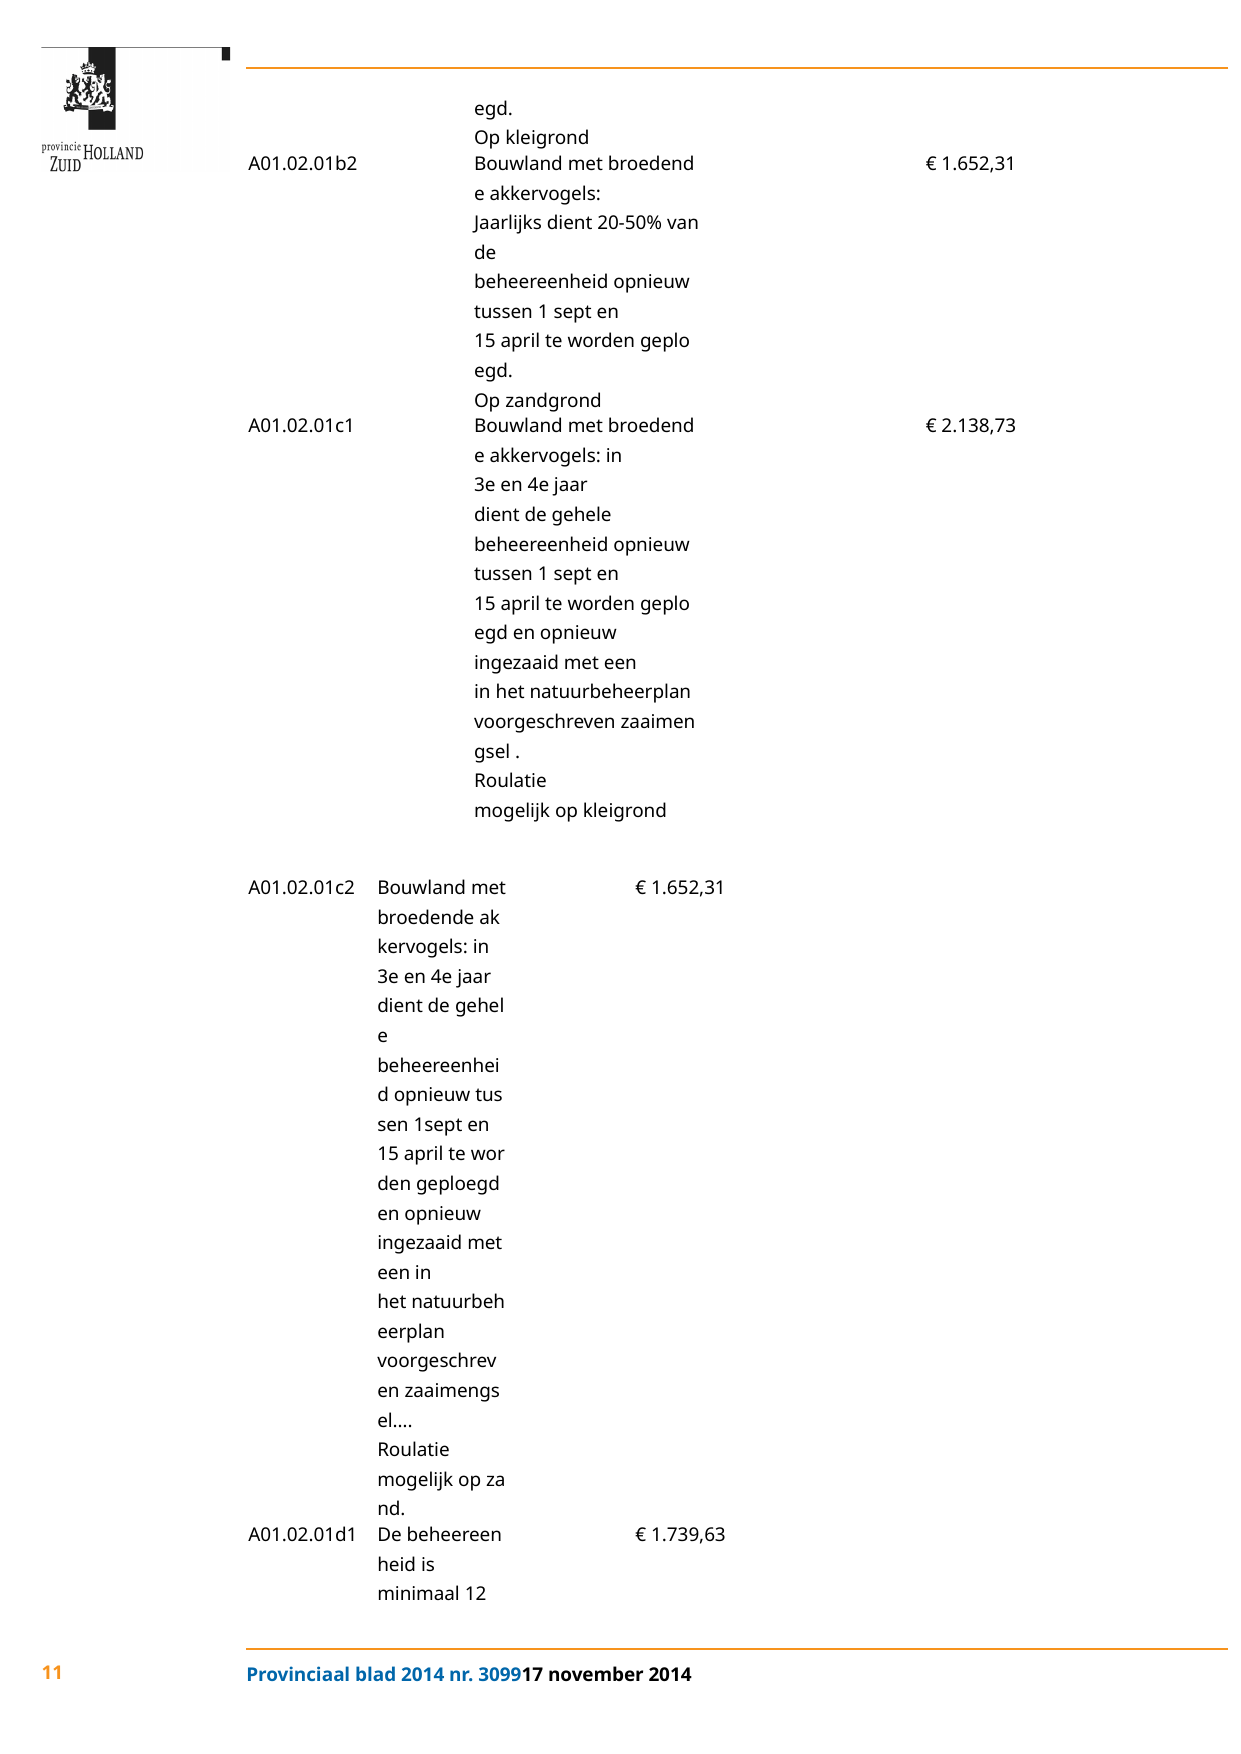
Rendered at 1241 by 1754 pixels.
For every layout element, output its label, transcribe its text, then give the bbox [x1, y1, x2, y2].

table_header Bouwland met broedende akkervogels: in 3e en 4e jaar dient de gehele beheereenheid opnieuw tussen 1sept en 15 april te worden geploegd en opnieuw ingezaaid met een in het natuurbeheerplan voorgeschreven zaaimengsel…. Roulatie mogelijk op zand. [377, 874, 506, 1521]
table_cell [700, 150, 926, 412]
table_cell [506, 1521, 635, 1606]
table_cell € 2.138,73 [926, 413, 1152, 823]
table_cell € 1.739,63 [635, 1521, 764, 1606]
table_cell Bouwland met broedende akkervogels: Jaarlijks dient 20-50% van de beheereenheid opnieuw tussen 1 sept en 15 april te worden geploegd. Op zandgrond [474, 150, 700, 412]
table_cell egd. Op kleigrond [474, 95, 700, 150]
picture [41, 47, 231, 172]
table_cell [248, 95, 474, 150]
table_cell [926, 95, 1152, 150]
table_cell A01.02.01b2 [248, 150, 474, 412]
table_header [506, 874, 635, 1521]
table_cell A01.02.01d1 [248, 1521, 377, 1606]
table_header € 1.652,31 [635, 874, 764, 1521]
table_cell € 1.652,31 [926, 150, 1152, 412]
table_cell [700, 95, 926, 150]
table_header A01.02.01c2 [248, 874, 377, 1521]
table_cell A01.02.01c1 [248, 413, 474, 823]
table_cell De beheereenheid is minimaal 12 [377, 1521, 506, 1606]
table_cell [700, 413, 926, 823]
table_cell Bouwland met broedende akkervogels: in 3e en 4e jaar dient de gehele beheereenheid opnieuw tussen 1 sept en 15 april te worden geploegd en opnieuw ingezaaid met een in het natuurbeheerplan voorgeschreven zaaimengsel . Roulatie mogelijk op kleigrond [474, 413, 700, 823]
